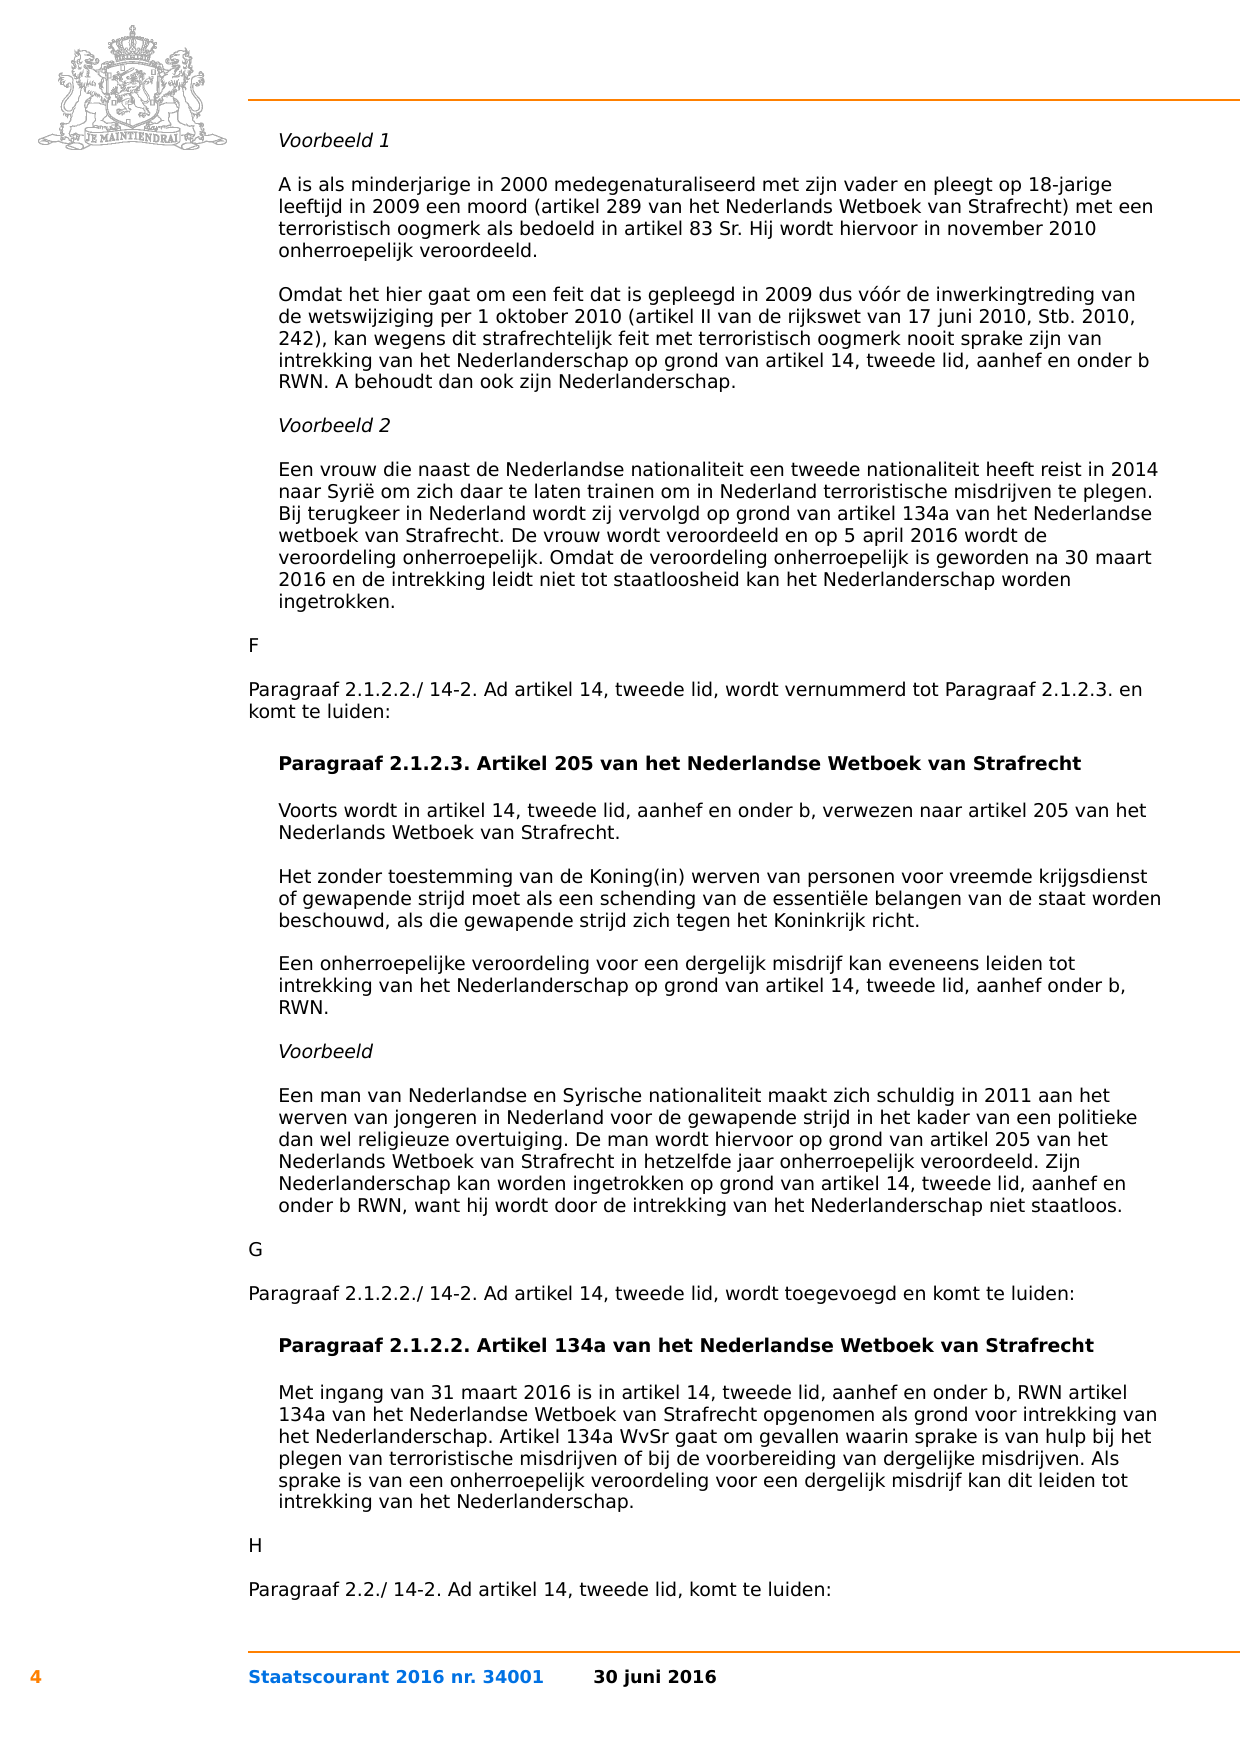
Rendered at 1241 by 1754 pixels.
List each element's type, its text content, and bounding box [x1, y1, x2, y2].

text H [248, 1535, 1163, 1557]
text G [248, 1239, 1163, 1261]
text Paragraaf 2.1.2.2./ 14-2. Ad artikel 14, tweede lid, wordt vernummerd tot Paragraaf 2.1.2.3. en komt te luiden: [248, 679, 1163, 723]
text Een onherroepelijke veroordeling voor een dergelijk misdrijf kan eveneens leiden tot intrekking van het Nederlanderschap op grond van artikel 14, tweede lid, aanhef onder b, RWN. [278, 953, 1163, 1019]
text Met ingang van 31 maart 2016 is in artikel 14, tweede lid, aanhef en onder b, RWN artikel 134a van het Nederlandse Wetboek van Strafrecht opgenomen als grond voor intrekking van het Nederlanderschap. Artikel 134a WvSr gaat om gevallen waarin sprake is van hulp bij het plegen van terroristische misdrijven of bij de voorbereiding van dergelijke misdrijven. Als sprake is van een onherroepelijk veroordeling voor een dergelijk misdrijf kan dit leiden tot intrekking van het Nederlanderschap. [278, 1382, 1163, 1513]
picture [38, 25, 227, 150]
text Voorts wordt in artikel 14, tweede lid, aanhef en onder b, verwezen naar artikel 205 van het Nederlands Wetboek van Strafrecht. [278, 800, 1163, 844]
text A is als minderjarige in 2000 medegenaturaliseerd met zijn vader en pleegt op 18-jarige leeftijd in 2009 een moord (artikel 289 van het Nederlands Wetboek van Strafrecht) met een terroristisch oogmerk als bedoeld in artikel 83 Sr. Hij wordt hiervoor in november 2010 onherroepelijk veroordeeld. [278, 174, 1163, 262]
subtitle Paragraaf 2.1.2.3. Artikel 205 van het Nederlandse Wetboek van Strafrecht [278, 753, 1163, 775]
text Het zonder toestemming van de Koning(in) werven van personen voor vreemde krijgsdienst of gewapende strijd moet als een schending van de essentiële belangen van de staat worden beschouwd, als die gewapende strijd zich tegen het Koninkrijk richt. [278, 866, 1163, 931]
text Omdat het hier gaat om een feit dat is gepleegd in 2009 dus vóór de inwerkingtreding van de wetswijziging per 1 oktober 2010 (artikel II van de rijkswet van 17 juni 2010, Stb. 2010, 242), kan wegens dit strafrechtelijk feit met terroristisch oogmerk nooit sprake zijn van intrekking van het Nederlanderschap op grond van artikel 14, tweede lid, aanhef en onder b RWN. A behoudt dan ook zijn Nederlanderschap. [278, 283, 1163, 393]
subtitle Voorbeeld 2 [278, 415, 1163, 437]
text Een man van Nederlandse en Syrische nationaliteit maakt zich schuldig in 2011 aan het werven van jongeren in Nederland voor de gewapende strijd in het kader van een politieke dan wel religieuze overtuiging. De man wordt hiervoor op grond van artikel 205 van het Nederlands Wetboek van Strafrecht in hetzelfde jaar onherroepelijk veroordeeld. Zijn Nederlanderschap kan worden ingetrokken op grond van artikel 14, tweede lid, aanhef en onder b RWN, want hij wordt door de intrekking van het Nederlanderschap niet staatloos. [278, 1085, 1163, 1217]
text Een vrouw die naast de Nederlandse nationaliteit een tweede nationaliteit heeft reist in 2014 naar Syrië om zich daar te laten trainen om in Nederland terroristische misdrijven te plegen. Bij terugkeer in Nederland wordt zij vervolgd op grond van artikel 134a van het Nederlandse wetboek van Strafrecht. De vrouw wordt veroordeeld en op 5 april 2016 wordt de veroordeling onherroepelijk. Omdat de veroordeling onherroepelijk is geworden na 30 maart 2016 en de intrekking leidt niet tot staatloosheid kan het Nederlanderschap worden ingetrokken. [278, 459, 1163, 613]
text Paragraaf 2.2./ 14-2. Ad artikel 14, tweede lid, komt te luiden: [248, 1579, 1163, 1601]
subtitle Paragraaf 2.1.2.2. Artikel 134a van het Nederlandse Wetboek van Strafrecht [278, 1334, 1163, 1357]
text Paragraaf 2.1.2.2./ 14-2. Ad artikel 14, tweede lid, wordt toegevoegd en komt te luiden: [248, 1283, 1163, 1304]
subtitle Voorbeeld 1 [278, 130, 1163, 152]
text F [248, 635, 1163, 657]
subtitle Voorbeeld [278, 1041, 1163, 1063]
